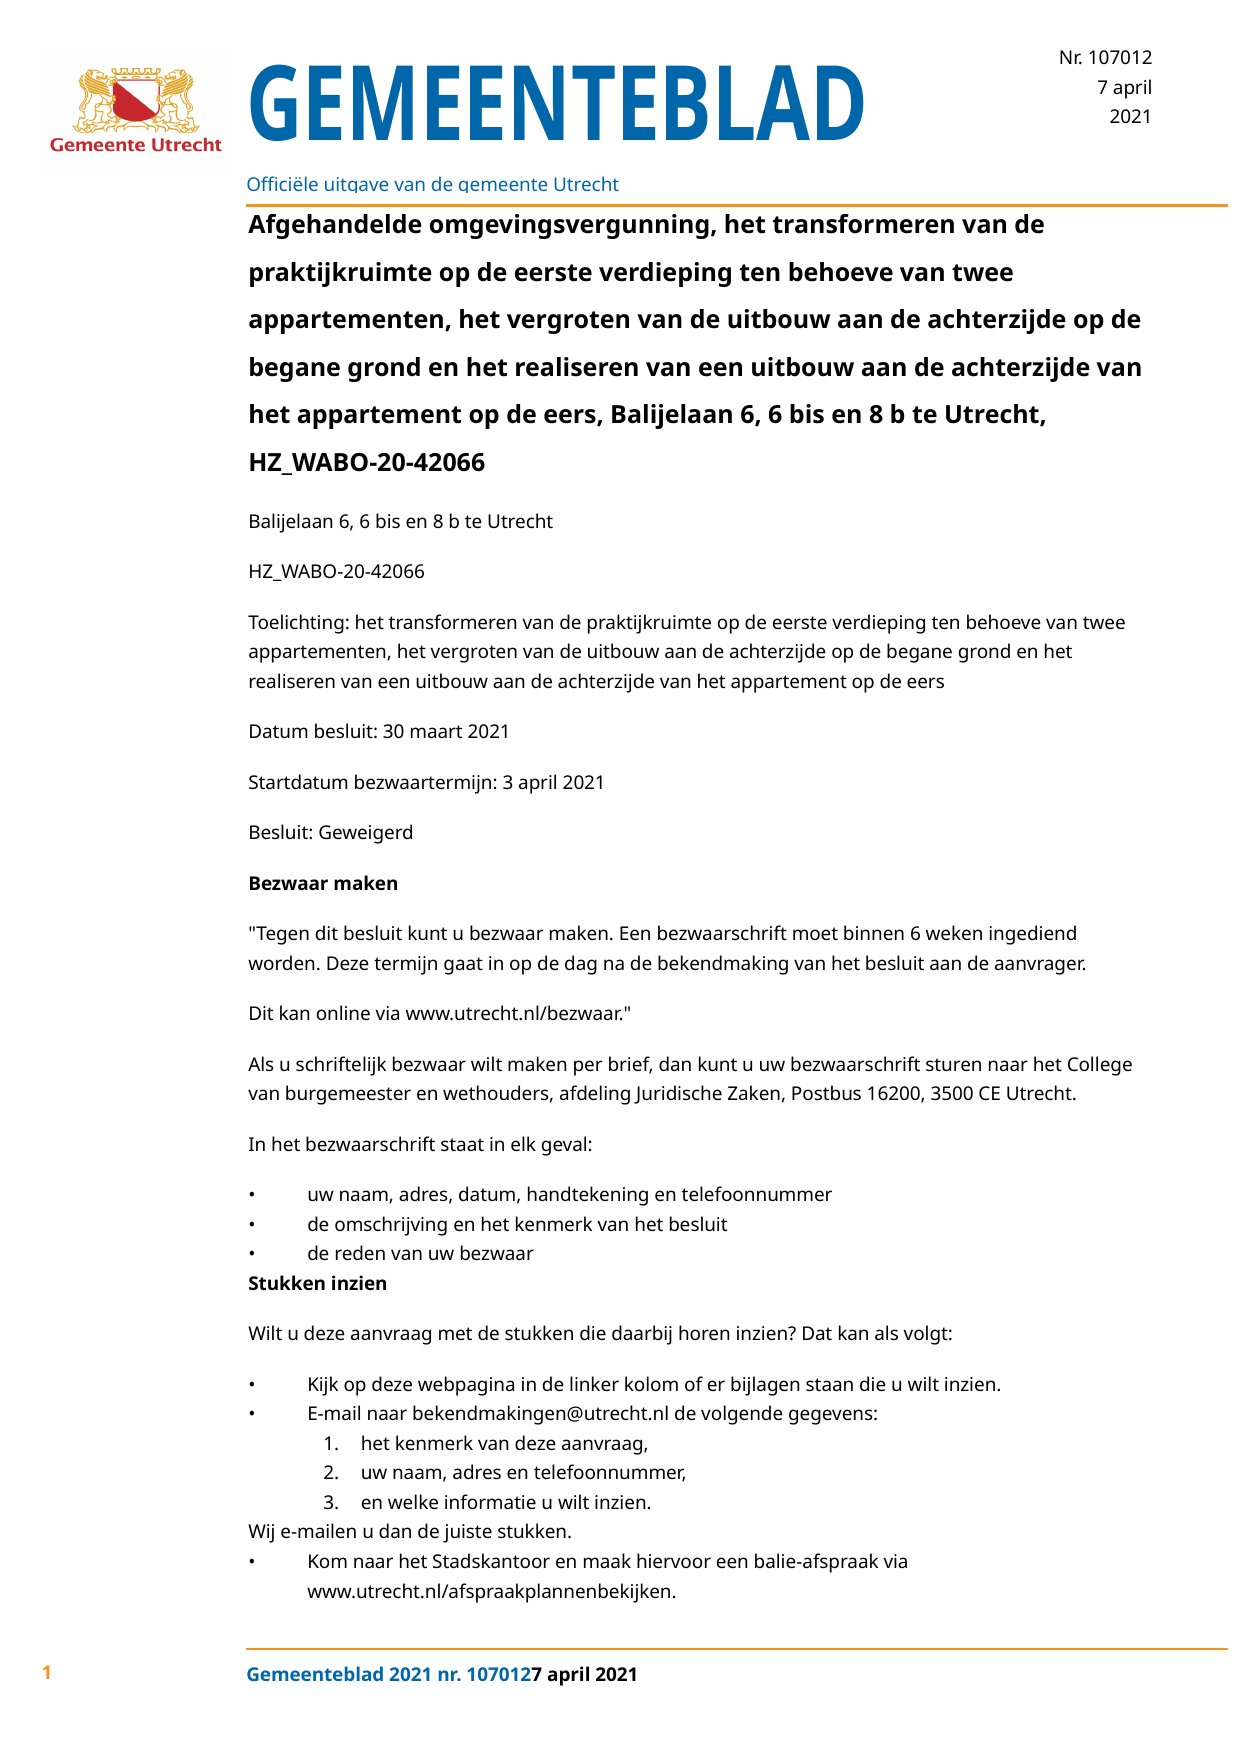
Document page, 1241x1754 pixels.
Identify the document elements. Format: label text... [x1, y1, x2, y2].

list E-mail naar bekendmakingen@utrecht.nl de volgende gegevens: [248, 1400, 1152, 1426]
text Startdatum bezwaartermijn: 3 april 2021 [248, 769, 1152, 795]
list uw naam, adres, datum, handtekening en telefoonnummer [248, 1181, 1152, 1207]
list Kom naar het Stadskantoor en maak hiervoor een balie-afspraak via www.utrecht.nl/afspraakplannenbekijken. [248, 1548, 1152, 1604]
text Als u schriftelijk bezwaar wilt maken per brief, dan kunt u uw bezwaarschrift sturen naar het College van burgemeester en wethouders, afdeling Juridische Zaken, Postbus 16200, 3500 CE Utrecht. [248, 1051, 1152, 1106]
text Toelichting: het transformeren van de praktijkruimte op de eerste verdieping ten behoeve van twee appartementen, het vergroten van de uitbouw aan de achterzijde op de begane grond en het realiseren van een uitbouw aan de achterzijde van het appartement op de eers [248, 609, 1152, 694]
list de omschrijving en het kenmerk van het besluit [248, 1211, 1152, 1237]
picture [41, 47, 231, 172]
text Dit kan online via www.utrecht.nl/bezwaar." [248, 1000, 1152, 1026]
text Stukken inzien [248, 1270, 1152, 1296]
text Bezwaar maken [248, 870, 1152, 896]
text In het bezwaarschrift staat in elk geval: [248, 1131, 1152, 1157]
text HZ_WABO-20-42066 [248, 559, 1152, 584]
list Kijk op deze webpagina in de linker kolom of er bijlagen staan die u wilt inzien. [248, 1371, 1152, 1397]
list de reden van uw bezwaar [248, 1240, 1152, 1266]
text Wij e-mailen u dan de juiste stukken. [248, 1519, 1152, 1544]
text Wilt u deze aanvraag met de stukken die daarbij horen inzien? Dat kan als volgt: [248, 1320, 1152, 1346]
text Besluit: Geweigerd [248, 819, 1152, 845]
list uw naam, adres en telefoonnummer, [323, 1459, 1152, 1485]
text Datum besluit: 30 maart 2021 [248, 719, 1152, 744]
list en welke informatie u wilt inzien. [323, 1489, 1152, 1515]
text Balijelaan 6, 6 bis en 8 b te Utrecht [248, 508, 1152, 534]
text Afgehandelde omgevingsvergunning, het transformeren van de praktijkruimte op de eerste verdieping ten behoeve van twee appartementen, het vergroten van de uitbouw aan de achterzijde op de begane grond en het realiseren van een uitbouw aan de achterzijde van het appartement op de eers, Balijelaan 6, 6 bis en 8 b te Utrecht, HZ_WABO-20-42066 [248, 207, 1152, 479]
text "Tegen dit besluit kunt u bezwaar maken. Een bezwaarschrift moet binnen 6 weken ingediend worden. Deze termijn gaat in op de dag na de bekendmaking van het besluit aan de aanvrager. [248, 920, 1152, 976]
list het kenmerk van deze aanvraag, [323, 1430, 1152, 1456]
